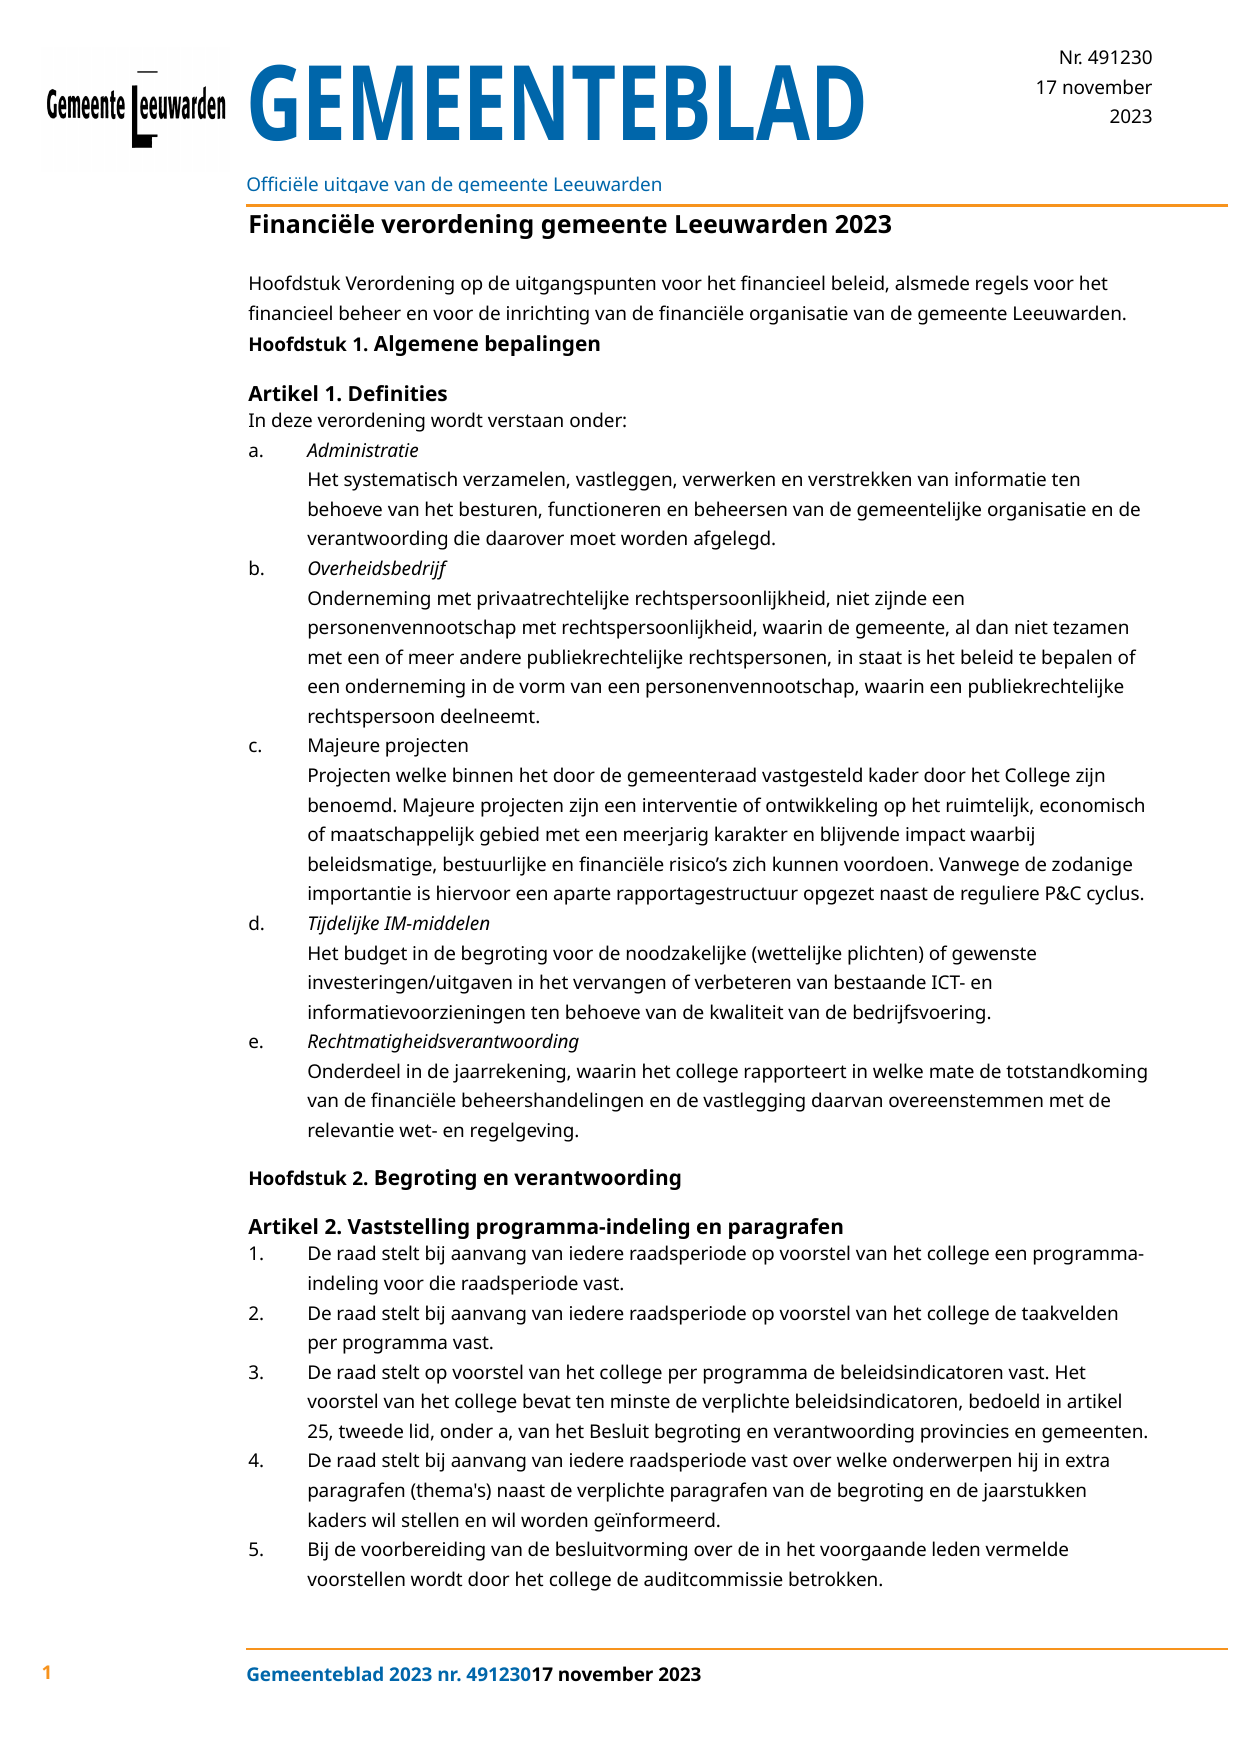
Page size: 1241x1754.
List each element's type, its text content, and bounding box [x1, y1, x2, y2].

text Artikel 1. Definities [248, 379, 1152, 407]
list Onderdeel in de jaarrekening, waarin het college rapporteert in welke mate de totstandkoming van de financiële beheershandelingen en de vastlegging daarvan overeenstemmen met de relevantie wet- en regelgeving. [248, 1058, 1152, 1143]
text In deze verordening wordt verstaan onder: [248, 407, 1152, 433]
list De raad stelt op voorstel van het college per programma de beleidsindicatoren vast. Het voorstel van het college bevat ten minste de verplichte beleidsindicatoren, bedoeld in artikel 25, tweede lid, onder a, van het Besluit begroting en verantwoording provincies en gemeenten. [248, 1359, 1152, 1444]
list Onderneming met privaatrechtelijke rechtspersoonlijkheid, niet zijnde een personenvennootschap met rechtspersoonlijkheid, waarin de gemeente, al dan niet tezamen met een of meer andere publiekrechtelijke rechtspersonen, in staat is het beleid te bepalen of een onderneming in de vorm van een personenvennootschap, waarin een publiekrechtelijke rechtspersoon deelneemt. [248, 585, 1152, 729]
list Majeure projecten [248, 733, 1152, 758]
list Bij de voorbereiding van de besluitvorming over de in het voorgaande leden vermelde voorstellen wordt door het college de auditcommissie betrokken. [248, 1536, 1152, 1592]
text Artikel 2. Vaststelling programma-indeling en paragrafen [248, 1212, 1152, 1241]
list Rechtmatigheidsverantwoording [248, 1028, 1152, 1054]
list Overheidsbedrijf [248, 555, 1152, 581]
text Financiële verordening gemeente Leeuwarden 2023 [248, 207, 1152, 241]
list De raad stelt bij aanvang van iedere raadsperiode op voorstel van het college de taakvelden per programma vast. [248, 1300, 1152, 1355]
list Administratie [248, 437, 1152, 462]
text Hoofdstuk 1. Algemene bepalingen [248, 329, 1152, 358]
text Hoofdstuk 2. Begroting en verantwoording [248, 1163, 1152, 1191]
list Tijdelijke IM-middelen [248, 910, 1152, 936]
list De raad stelt bij aanvang van iedere raadsperiode vast over welke onderwerpen hij in extra paragrafen (thema's) naast de verplichte paragrafen van de begroting en de jaarstukken kaders wil stellen en wil worden geïnformeerd. [248, 1448, 1152, 1532]
text Hoofdstuk Verordening op de uitgangspunten voor het financieel beleid, alsmede regels voor het financieel beheer en voor de inrichting van de financiële organisatie van de gemeente Leeuwarden. [248, 270, 1152, 326]
list Het systematisch verzamelen, vastleggen, verwerken en verstrekken van informatie ten behoeve van het besturen, functioneren en beheersen van de gemeentelijke organisatie en de verantwoording die daarover moet worden afgelegd. [248, 466, 1152, 551]
list De raad stelt bij aanvang van iedere raadsperiode op voorstel van het college een programma-indeling voor die raadsperiode vast. [248, 1241, 1152, 1296]
list Het budget in de begroting voor de noodzakelijke (wettelijke plichten) of gewenste investeringen/uitgaven in het vervangen of verbeteren van bestaande ICT- en informatievoorzieningen ten behoeve van de kwaliteit van de bedrijfsvoering. [248, 940, 1152, 1024]
list Projecten welke binnen het door de gemeenteraad vastgesteld kader door het College zijn benoemd. Majeure projecten zijn een interventie of ontwikkeling op het ruimtelijk, economisch of maatschappelijk gebied met een meerjarig karakter en blijvende impact waarbij beleidsmatige, bestuurlijke en financiële risico’s zich kunnen voordoen. Vanwege de zodanige importantie is hiervoor een aparte rapportagestructuur opgezet naast de reguliere P&C cyclus. [248, 762, 1152, 906]
picture [41, 47, 231, 172]
